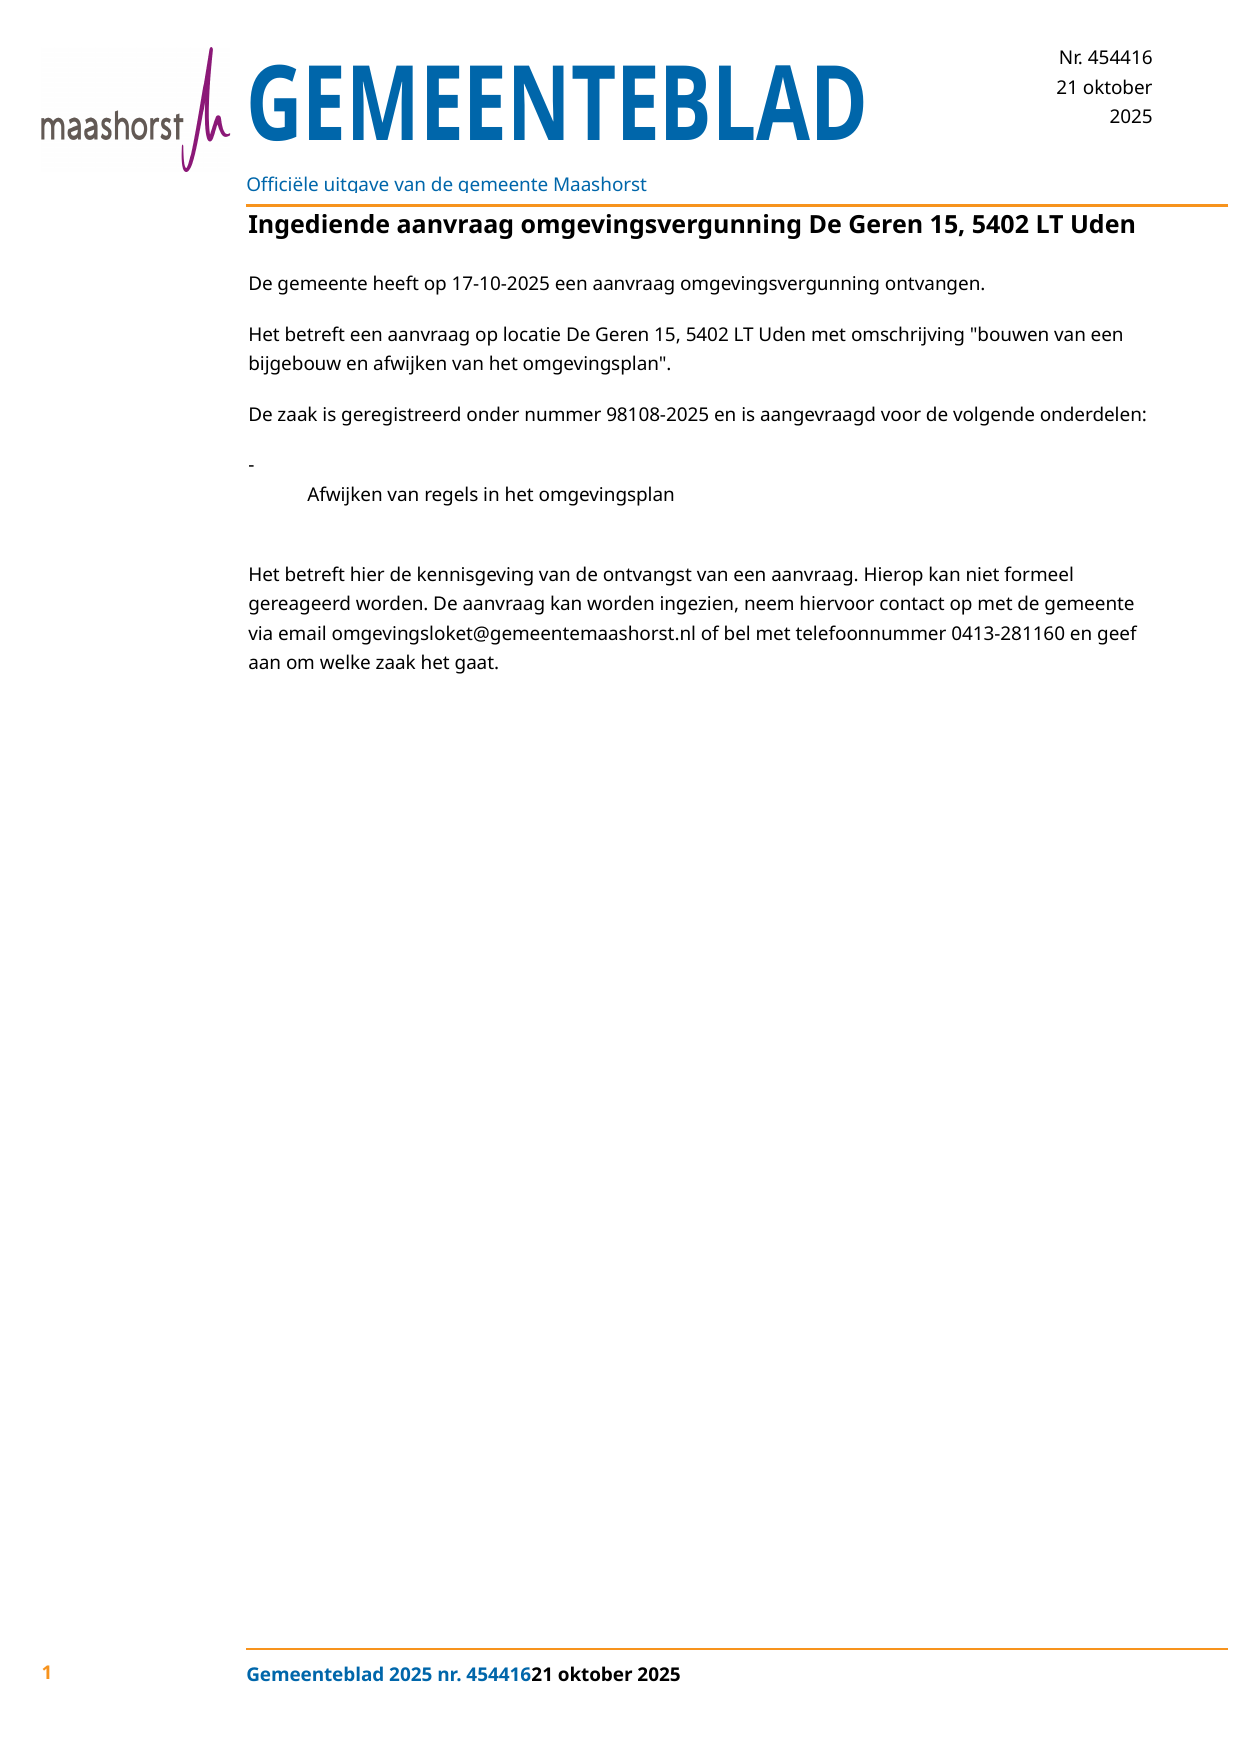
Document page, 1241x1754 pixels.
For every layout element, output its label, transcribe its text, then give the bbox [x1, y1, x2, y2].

text Het betreft een aanvraag op locatie De Geren 15, 5402 LT Uden met omschrijving "bouwen van een bijgebouw en afwijken van het omgevingsplan". [248, 321, 1152, 376]
text De gemeente heeft op 17-10-2025 een aanvraag omgevingsvergunning ontvangen. [248, 270, 1152, 296]
text Het betreft hier de kennisgeving van de ontvangst van een aanvraag. Hierop kan niet formeel gereageerd worden. De aanvraag kan worden ingezien, neem hiervoor contact op met de gemeente via email omgevingsloket@gemeentemaashorst.nl of bel met telefoonnummer 0413-281160 en geef aan om welke zaak het gaat. [248, 561, 1152, 675]
text De zaak is geregistreerd onder nummer 98108-2025 en is aangevraagd voor de volgende onderdelen: [248, 401, 1152, 426]
picture [41, 47, 231, 172]
list Afwijken van regels in het omgevingsplan [248, 481, 1152, 506]
text Ingediende aanvraag omgevingsvergunning De Geren 15, 5402 LT Uden [248, 207, 1152, 241]
